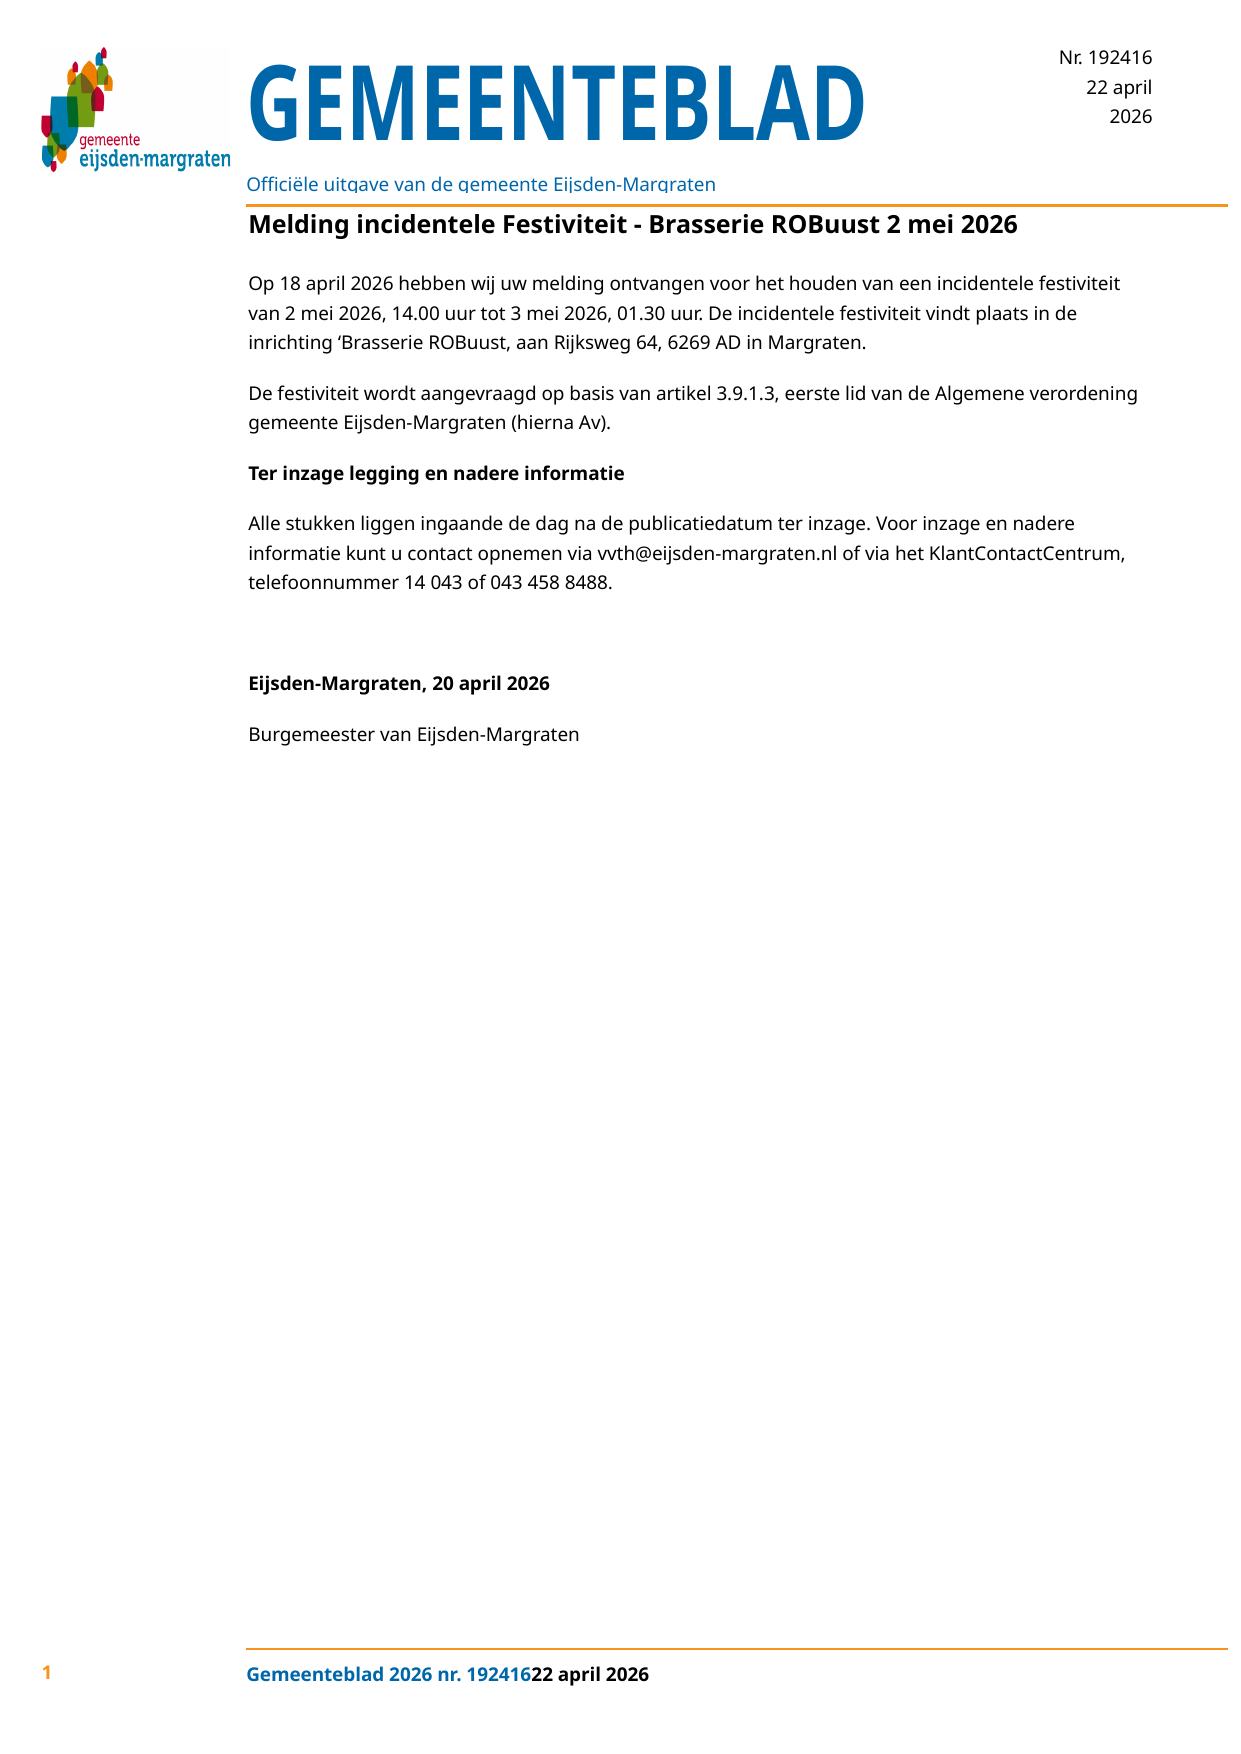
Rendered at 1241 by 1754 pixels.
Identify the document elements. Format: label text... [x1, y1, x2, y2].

text Alle stukken liggen ingaande de dag na de publicatiedatum ter inzage. Voor inzage en nadere informatie kunt u contact opnemen via vvth@eijsden-margraten.nl of via het KlantContactCentrum, telefoonnummer 14 043 of 043 458 8488. [248, 510, 1152, 595]
picture [41, 47, 231, 172]
text Ter inzage legging en nadere informatie [248, 460, 1152, 486]
text De festiviteit wordt aangevraagd op basis van artikel 3.9.1.3, eerste lid van de Algemene verordening gemeente Eijsden-Margraten (hierna Av). [248, 380, 1152, 435]
text Op 18 april 2026 hebben wij uw melding ontvangen voor het houden van een incidentele festiviteit van 2 mei 2026, 14.00 uur tot 3 mei 2026, 01.30 uur. De incidentele festiviteit vindt plaats in de inrichting ‘Brasserie ROBuust, aan Rijksweg 64, 6269 AD in Margraten. [248, 270, 1152, 355]
text Melding incidentele Festiviteit - Brasserie ROBuust 2 mei 2026 [248, 207, 1152, 241]
text Eijsden-Margraten, 20 april 2026 [248, 670, 1152, 696]
text Burgemeester van Eijsden-Margraten [248, 721, 1152, 746]
